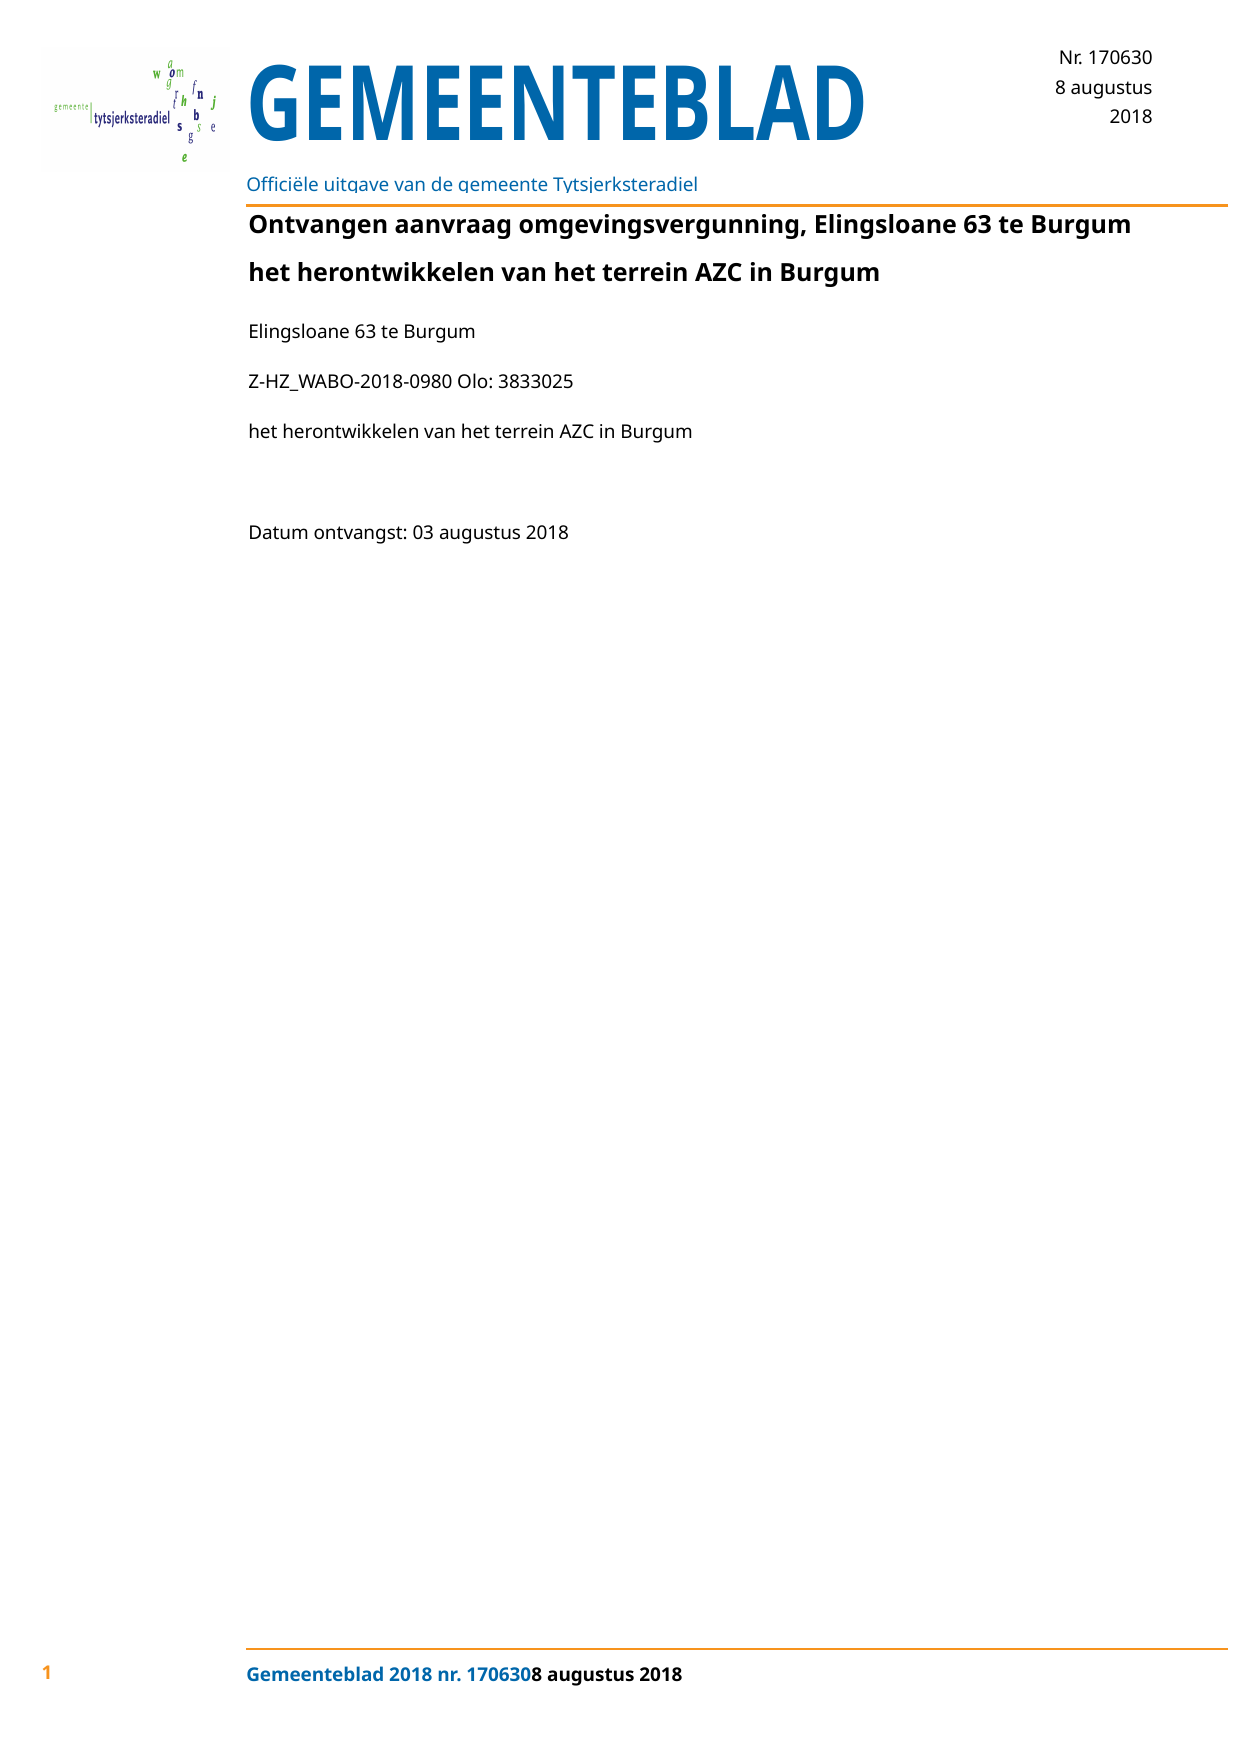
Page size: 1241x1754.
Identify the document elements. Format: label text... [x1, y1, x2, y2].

text het herontwikkelen van het terrein AZC in Burgum [248, 419, 1152, 444]
picture [41, 47, 231, 172]
text Ontvangen aanvraag omgevingsvergunning, Elingsloane 63 te Burgum het herontwikkelen van het terrein AZC in Burgum [248, 207, 1152, 288]
text Elingsloane 63 te Burgum [248, 318, 1152, 344]
text Datum ontvangst: 03 augustus 2018 [248, 519, 1152, 545]
text Z-HZ_WABO-2018-0980 Olo: 3833025 [248, 368, 1152, 394]
